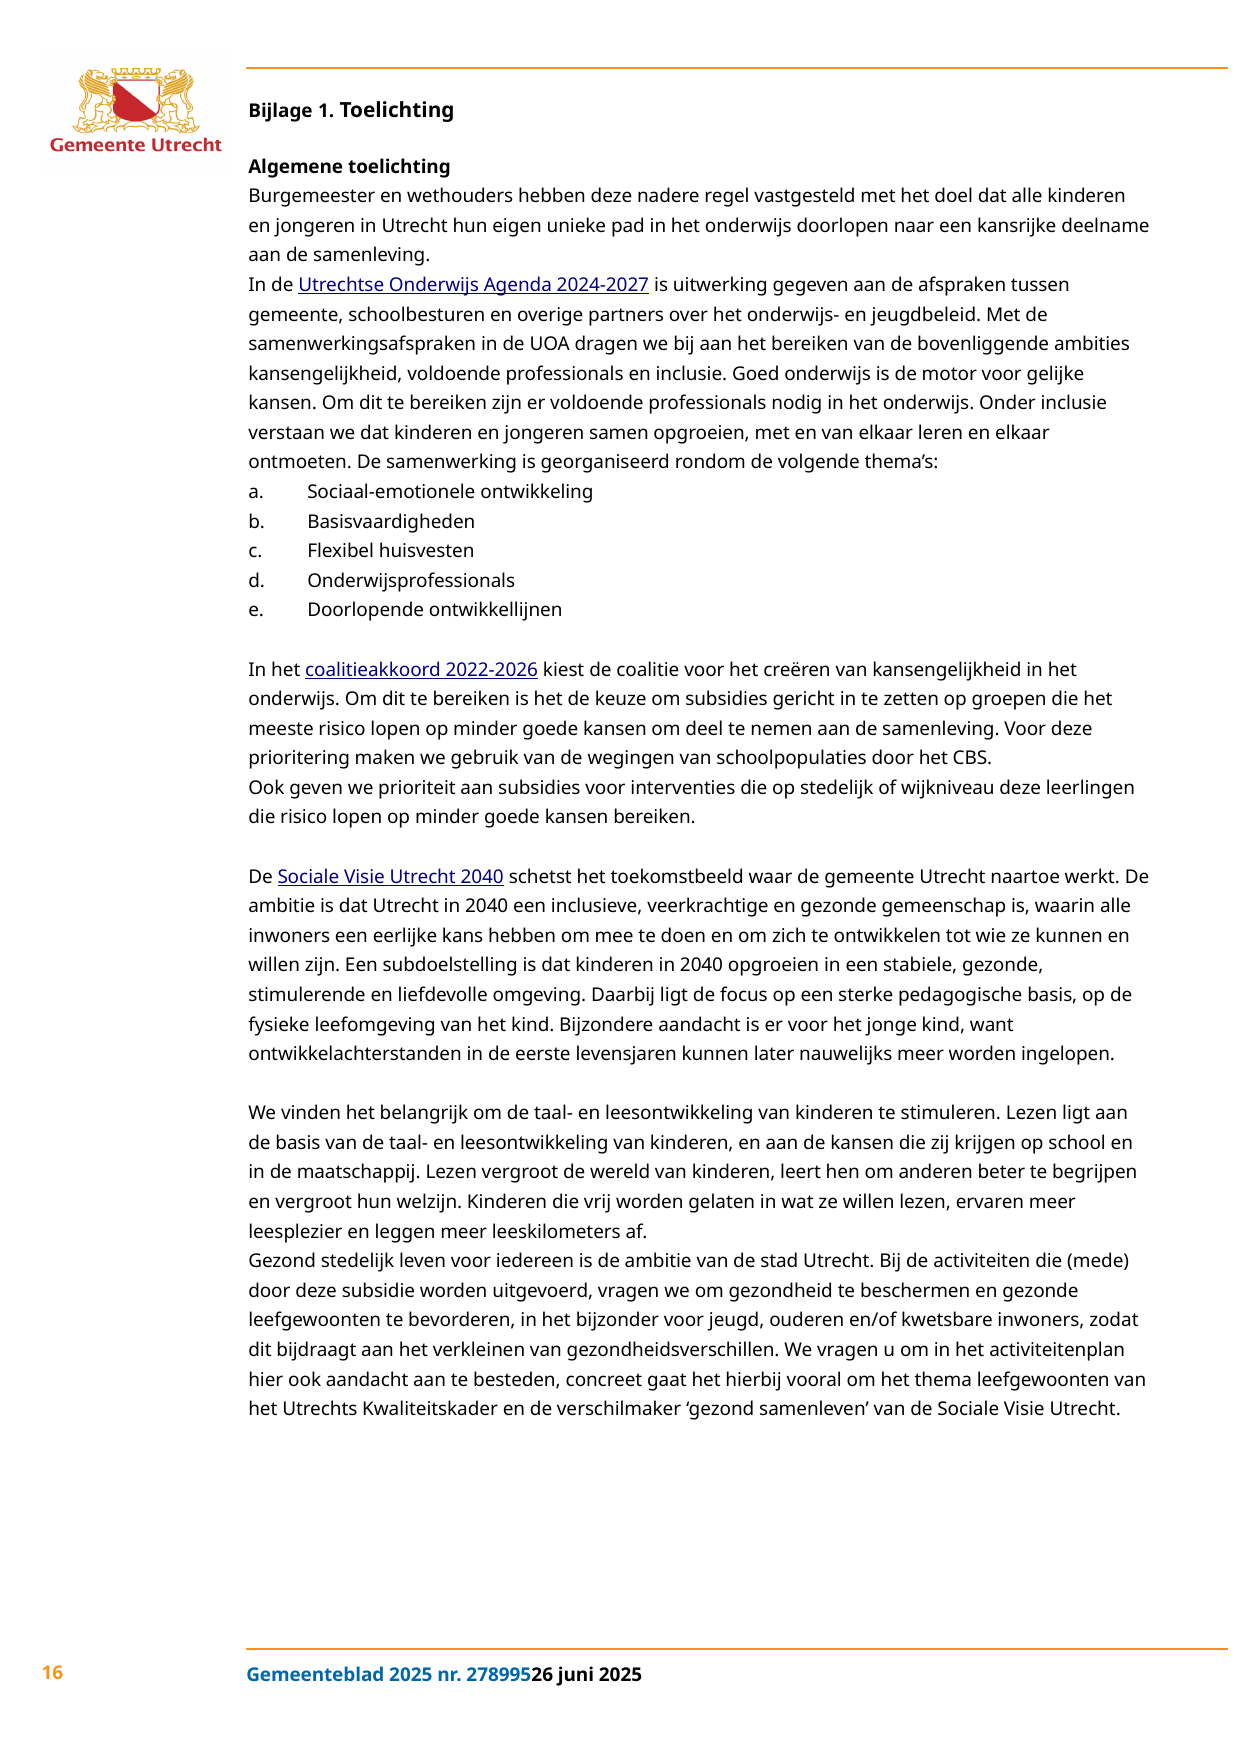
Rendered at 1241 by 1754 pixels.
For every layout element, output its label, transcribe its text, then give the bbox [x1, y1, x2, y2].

text We vinden het belangrijk om de taal- en leesontwikkeling van kinderen te stimuleren. Lezen ligt aan de basis van de taal- en leesontwikkeling van kinderen, en aan de kansen die zij krijgen op school en in de maatschappij. Lezen vergroot de wereld van kinderen, leert hen om anderen beter te begrijpen en vergroot hun welzijn. Kinderen die vrij worden gelaten in wat ze willen lezen, ervaren meer leesplezier en leggen meer leeskilometers af. [248, 1099, 1152, 1244]
list Onderwijsprofessionals​ [248, 567, 1152, 593]
text Algemene toelichting [248, 153, 1152, 179]
list Sociaal-emotionele ontwikkeling​ [248, 478, 1152, 504]
text Gezond stedelijk leven voor iedereen is de ambitie van de stad Utrecht. Bij de activiteiten die (mede) door deze subsidie worden uitgevoerd, vragen we om gezondheid te beschermen en gezonde leefgewoonten te bevorderen, in het bijzonder voor jeugd, ouderen en/of kwetsbare inwoners, zodat dit bijdraagt aan het verkleinen van gezondheidsverschillen. We vragen u om in het activiteitenplan hier ook aandacht aan te besteden, concreet gaat het hierbij vooral om het thema leefgewoonten van het Utrechts Kwaliteitskader en de verschilmaker ‘gezond samenleven’ van de Sociale Visie Utrecht. [248, 1247, 1152, 1421]
text De Sociale Visie Utrecht 2040 schetst het toekomstbeeld waar de gemeente Utrecht naartoe werkt. De ambitie is dat Utrecht in 2040 een inclusieve, veerkrachtige en gezonde gemeenschap is, waarin alle inwoners een eerlijke kans hebben om mee te doen en om zich te ontwikkelen tot wie ze kunnen en willen zijn. Een subdoelstelling is dat kinderen in 2040 opgroeien in een stabiele, gezonde, stimulerende en liefdevolle omgeving. Daarbij ligt de focus op een sterke pedagogische basis, op de fysieke leefomgeving van het kind. Bijzondere aandacht is er voor het jonge kind, want ontwikkelachterstanden in de eerste levensjaren kunnen later nauwelijks meer worden ingelopen. [248, 863, 1152, 1066]
text Burgemeester en wethouders hebben deze nadere regel vastgesteld met het doel dat alle kinderen en jongeren in Utrecht hun eigen unieke pad in het onderwijs doorlopen naar een kansrijke deelname aan de samenleving. [248, 182, 1152, 267]
text In het coalitieakkoord 2022-2026 kiest de coalitie voor het creëren van kansengelijkheid in het onderwijs. Om dit te bereiken is het de keuze om subsidies gericht in te zetten op groepen die het meeste risico lopen op minder goede kansen om deel te nemen aan de samenleving. Voor deze prioritering maken we gebruik van de wegingen van schoolpopulaties door het CBS. [248, 656, 1152, 770]
text Ook geven we prioriteit aan subsidies voor interventies die op stedelijk of wijkniveau deze leerlingen die risico lopen op minder goede kansen bereiken. [248, 774, 1152, 829]
text Bijlage 1. Toelichting [248, 95, 1152, 123]
list Basisvaardigheden​ [248, 508, 1152, 534]
list Flexibel huisvesten​ [248, 537, 1152, 563]
list Doorlopende ontwikkellijnen​ [248, 597, 1152, 622]
picture [41, 47, 231, 172]
text In de Utrechtse Onderwijs Agenda 2024-2027 is uitwerking gegeven aan de afspraken tussen gemeente, schoolbesturen en overige partners over het onderwijs- en jeugdbeleid. Met de samenwerkingsafspraken in de UOA dragen we bij aan het bereiken van de bovenliggende ambities kansengelijkheid, voldoende professionals en inclusie. Goed onderwijs is de motor voor gelijke kansen. Om dit te bereiken zijn er voldoende professionals nodig in het onderwijs. Onder inclusie verstaan we dat kinderen en jongeren samen opgroeien, met en van elkaar leren en elkaar ontmoeten. ​De samenwerking is georganiseerd rondom de volgende thema’s: [248, 271, 1152, 474]
